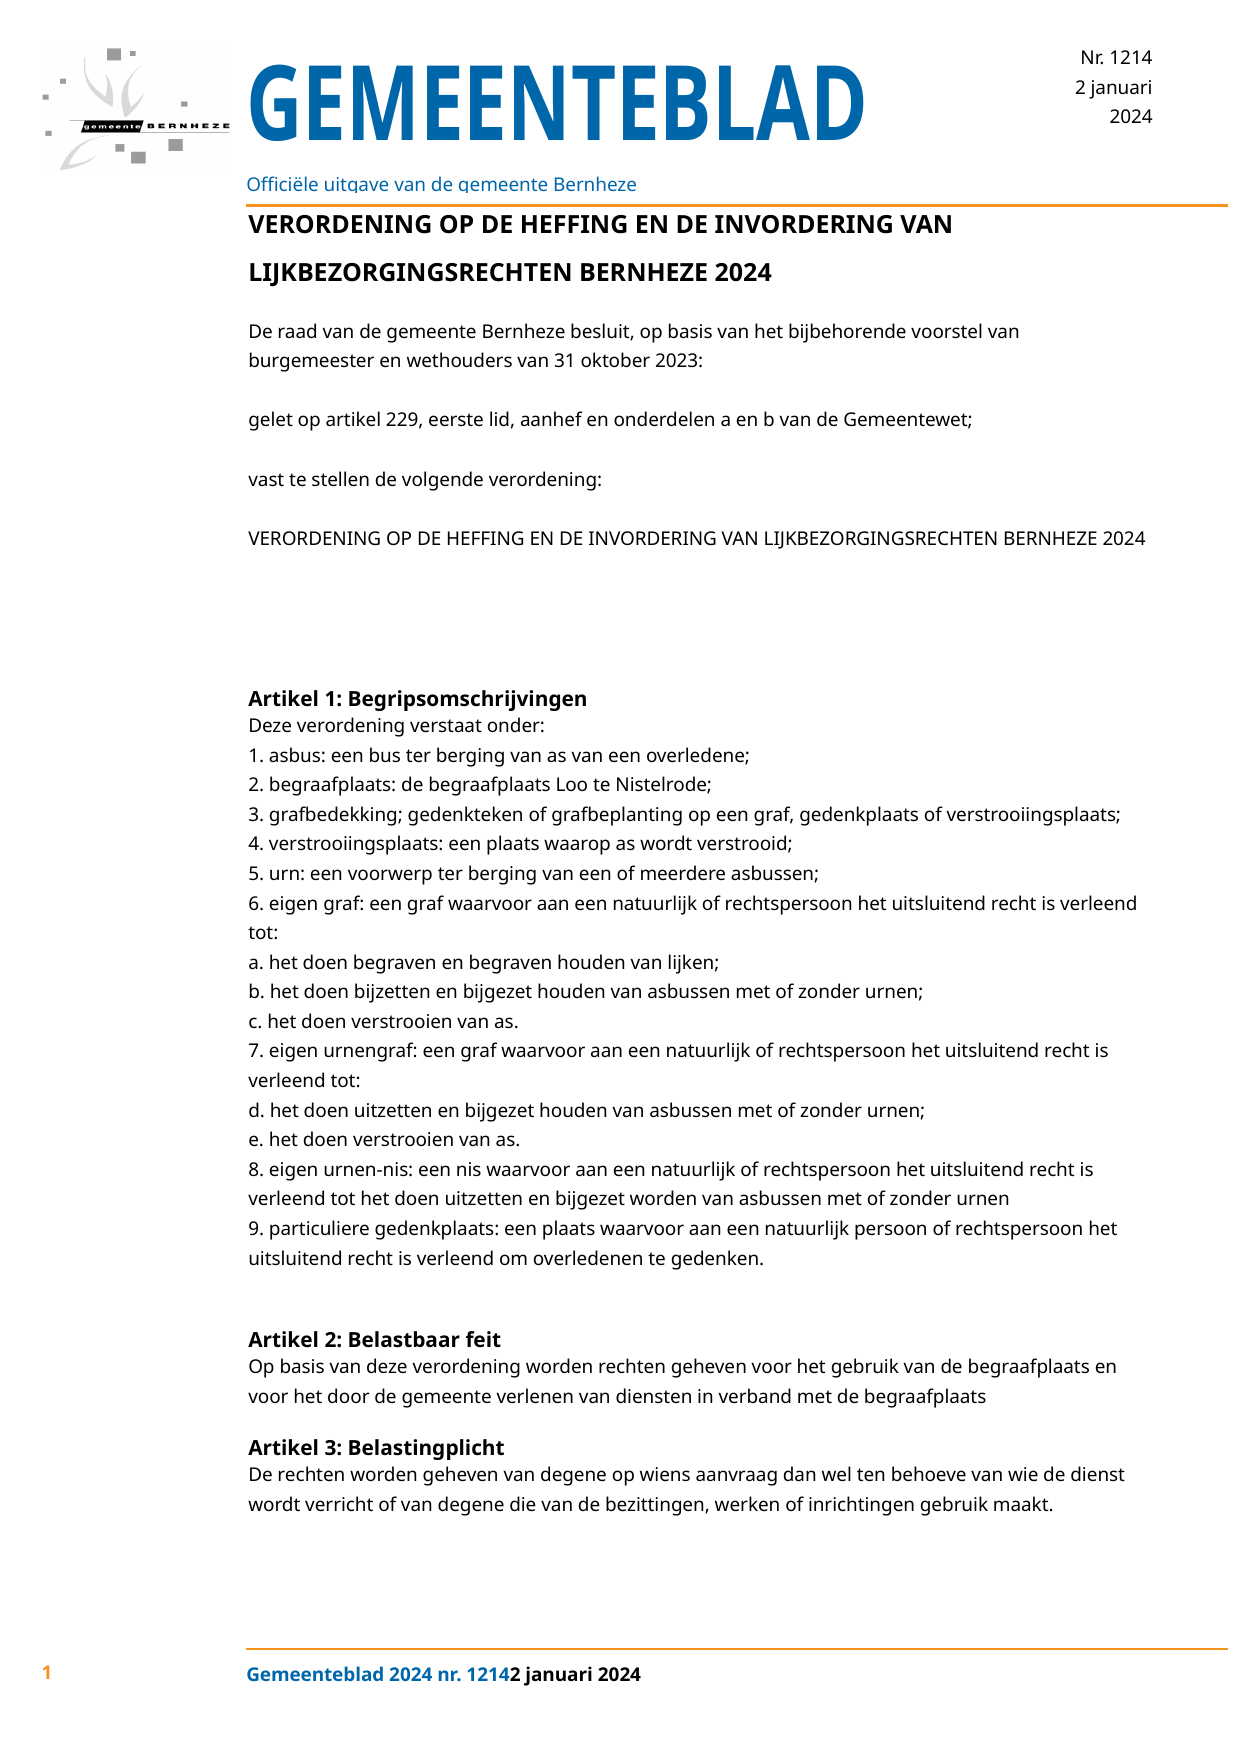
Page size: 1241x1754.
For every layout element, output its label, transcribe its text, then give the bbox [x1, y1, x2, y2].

picture [41, 47, 231, 172]
text burgemeester en wethouders van 31 oktober 2023: [248, 347, 1152, 373]
text VERORDENING OP DE HEFFING EN DE INVORDERING VAN LIJKBEZORGINGSRECHTEN BERNHEZE 2024 [248, 207, 1152, 288]
text a. het doen begraven en begraven houden van lijken; [248, 949, 1152, 975]
text VERORDENING OP DE HEFFING EN DE INVORDERING VAN LIJKBEZORGINGSRECHTEN BERNHEZE 2024 [248, 525, 1152, 551]
text 9. particuliere gedenkplaats: een plaats waarvoor aan een natuurlijk persoon of rechtspersoon het uitsluitend recht is verleend om overledenen te gedenken. [248, 1215, 1152, 1271]
text Deze verordening verstaat onder: [248, 712, 1152, 738]
text Op basis van deze verordening worden rechten geheven voor het gebruik van de begraafplaats en voor het door de gemeente verlenen van diensten in verband met de begraafplaats [248, 1353, 1152, 1408]
text Artikel 3: Belastingplicht [248, 1433, 1152, 1462]
text 5. urn: een voorwerp ter berging van een of meerdere asbussen; [248, 860, 1152, 886]
text gelet op artikel 229, eerste lid, aanhef en onderdelen a en b van de Gemeentewet; [248, 407, 1152, 432]
text 3. grafbedekking; gedenkteken of grafbeplanting op een graf, gedenkplaats of verstrooiingsplaats; [248, 801, 1152, 827]
text 6. eigen graf: een graf waarvoor aan een natuurlijk of rechtspersoon het uitsluitend recht is verleend tot: [248, 890, 1152, 945]
text b. het doen bijzetten en bijgezet houden van asbussen met of zonder urnen; [248, 978, 1152, 1004]
text 4. verstrooiingsplaats: een plaats waarop as wordt verstrooid; [248, 831, 1152, 856]
text 7. eigen urnengraf: een graf waarvoor aan een natuurlijk of rechtspersoon het uitsluitend recht is verleend tot: [248, 1038, 1152, 1093]
text d. het doen uitzetten en bijgezet houden van asbussen met of zonder urnen; [248, 1097, 1152, 1123]
text Artikel 1: Begripsomschrijvingen [248, 684, 1152, 712]
text Artikel 2: Belastbaar feit [248, 1325, 1152, 1353]
text De raad van de gemeente Bernheze besluit, op basis van het bijbehorende voorstel van [248, 318, 1152, 344]
text c. het doen verstrooien van as. [248, 1008, 1152, 1034]
text vast te stellen de volgende verordening: [248, 466, 1152, 492]
text 2. begraafplaats: de begraafplaats Loo te Nistelrode; [248, 771, 1152, 797]
text 8. eigen urnen-nis: een nis waarvoor aan een natuurlijk of rechtspersoon het uitsluitend recht is verleend tot het doen uitzetten en bijgezet worden van asbussen met of zonder urnen [248, 1156, 1152, 1211]
text De rechten worden geheven van degene op wiens aanvraag dan wel ten behoeve van wie de dienst wordt verricht of van degene die van de bezittingen, werken of inrichtingen gebruik maakt. [248, 1462, 1152, 1517]
text 1. asbus: een bus ter berging van as van een overledene; [248, 742, 1152, 768]
text e. het doen verstrooien van as. [248, 1126, 1152, 1152]
